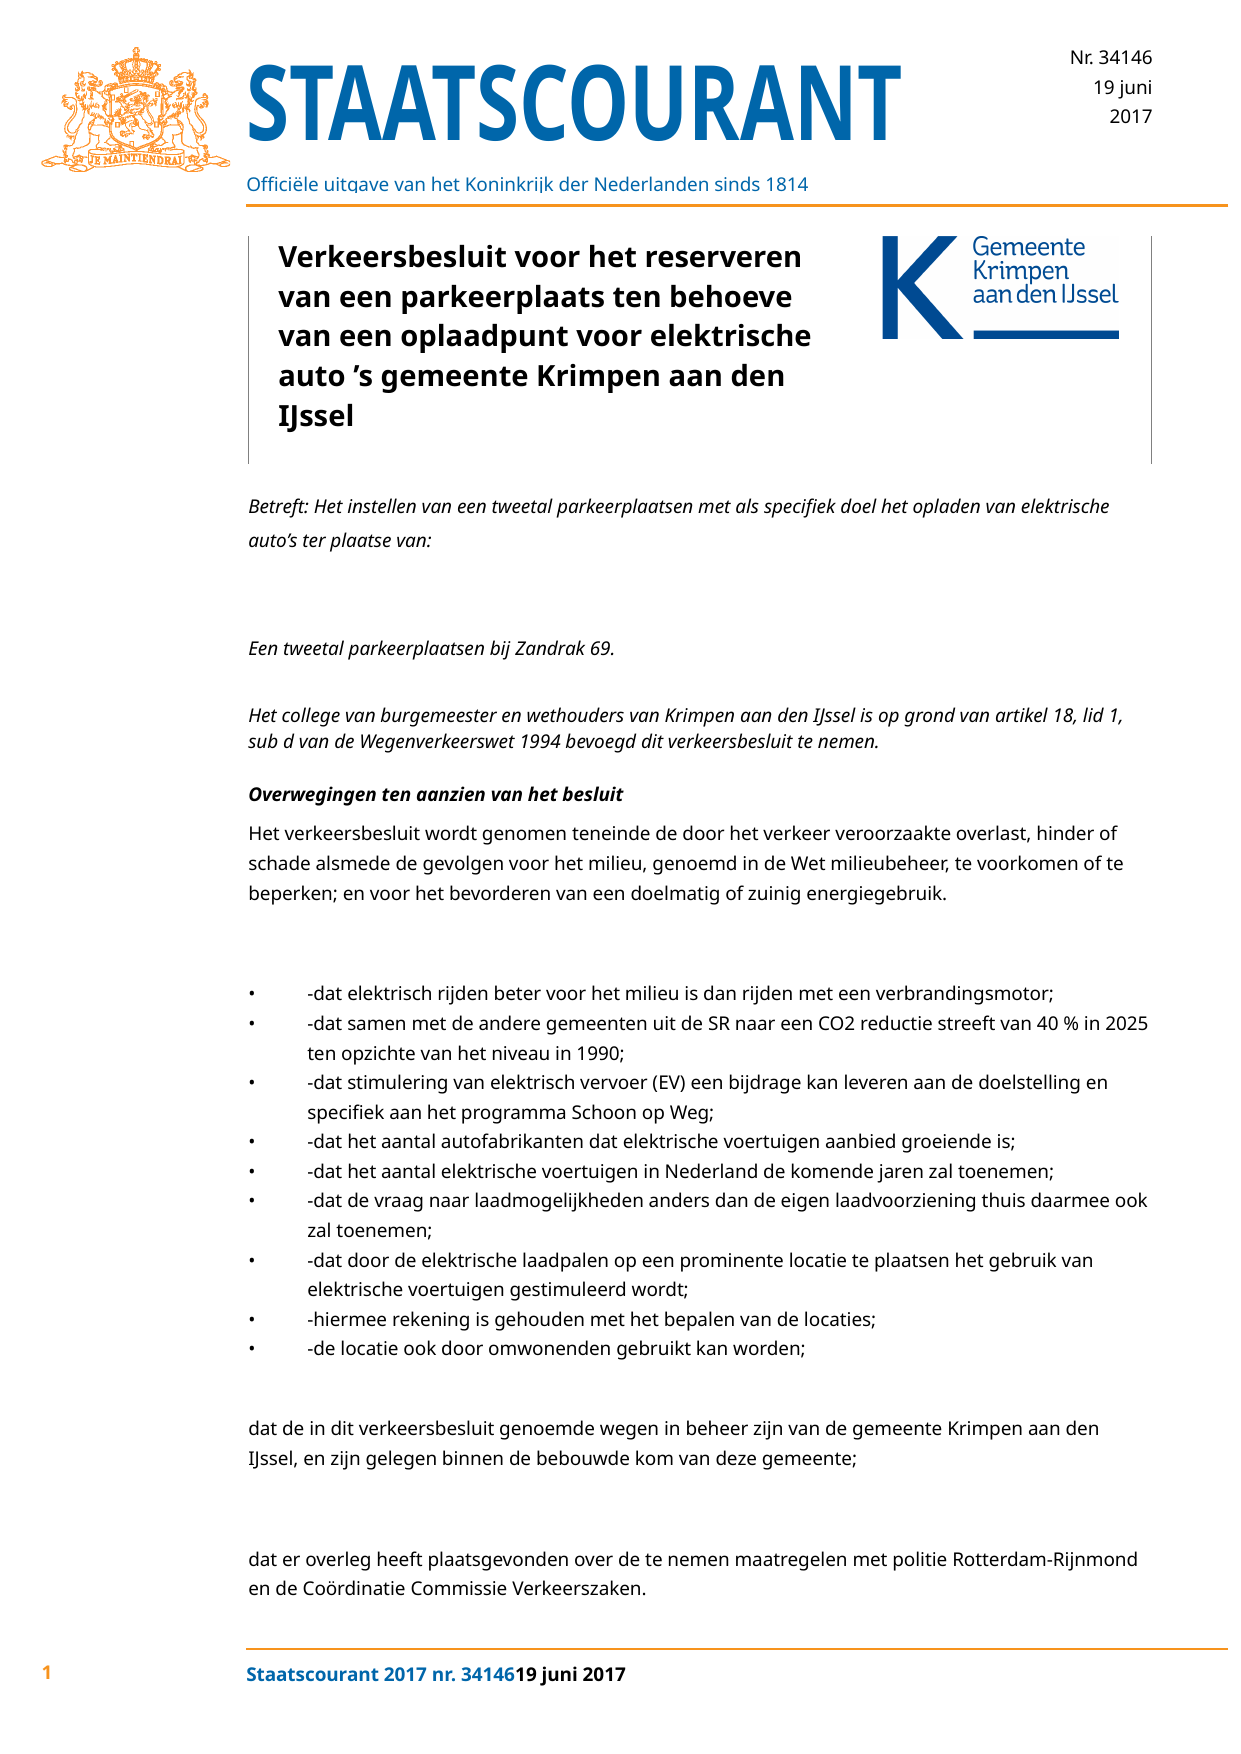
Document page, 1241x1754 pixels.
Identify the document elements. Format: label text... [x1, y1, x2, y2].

list -hiermee rekening is gehouden met het bepalen van de locaties; [248, 1306, 1152, 1332]
text Het college van burgemeester en wethouders van Krimpen aan den IJssel is op grond van artikel 18, lid 1, sub d van de Wegenverkeerswet 1994 bevoegd dit verkeersbesluit te nemen. [248, 703, 1152, 754]
text Overwegingen ten aanzien van het besluit [248, 781, 1152, 807]
text dat de in dit verkeersbesluit genoemde wegen in beheer zijn van de gemeente Krimpen aan den IJssel, en zijn gelegen binnen de bebouwde kom van deze gemeente; [248, 1416, 1152, 1471]
list -dat samen met de andere gemeenten uit de SR naar een CO2 reductie streeft van 40 % in 2025 ten opzichte van het niveau in 1990; [248, 1010, 1152, 1065]
text Het verkeersbesluit wordt genomen teneinde de door het verkeer veroorzaakte overlast, hinder of schade alsmede de gevolgen voor het milieu, genoemd in de Wet milieubeheer, te voorkomen of te beperken; en voor het bevorderen van een doelmatig of zuinig energiegebruik. [248, 821, 1152, 905]
list -dat het aantal elektrische voertuigen in Nederland de komende jaren zal toenemen; [248, 1158, 1152, 1184]
table_header [1119, 236, 1151, 338]
picture [882, 236, 1119, 339]
text Een tweetal parkeerplaatsen bij Zandrak 69. [248, 635, 1152, 661]
list -dat stimulering van elektrisch vervoer (EV) een bijdrage kan leveren aan de doelstelling en specifiek aan het programma Schoon op Weg; [248, 1069, 1152, 1124]
text dat er overleg heeft plaatsgevonden over de te nemen maatregelen met politie Rotterdam-Rijnmond en de Coördinatie Commissie Verkeerszaken. [248, 1546, 1152, 1601]
list -dat het aantal autofabrikanten dat elektrische voertuigen aanbied groeiende is; [248, 1128, 1152, 1154]
text Betreft: Het instellen van een tweetal parkeerplaatsen met als specifiek doel het opladen van elektrische auto’s ter plaatse van: [248, 493, 1152, 552]
list -dat elektrisch rijden beter voor het milieu is dan rijden met een verbrandingsmotor; [248, 981, 1152, 1006]
table_header [850, 339, 1151, 464]
list -dat door de elektrische laadpalen op een prominente locatie te plaatsen het gebruik van elektrische voertuigen gestimuleerd wordt; [248, 1247, 1152, 1302]
picture [41, 47, 231, 172]
list -de locatie ook door omwonenden gebruikt kan worden; [248, 1336, 1152, 1361]
table_header Verkeersbesluit voor het reserveren van een parkeerplaats ten behoeve van een oplaadpunt voor elektrische auto ’s gemeente Krimpen aan den IJssel [249, 236, 850, 464]
table_header [850, 236, 882, 338]
list -dat de vraag naar laadmogelijkheden anders dan de eigen laadvoorziening thuis daarmee ook zal toenemen; [248, 1188, 1152, 1243]
